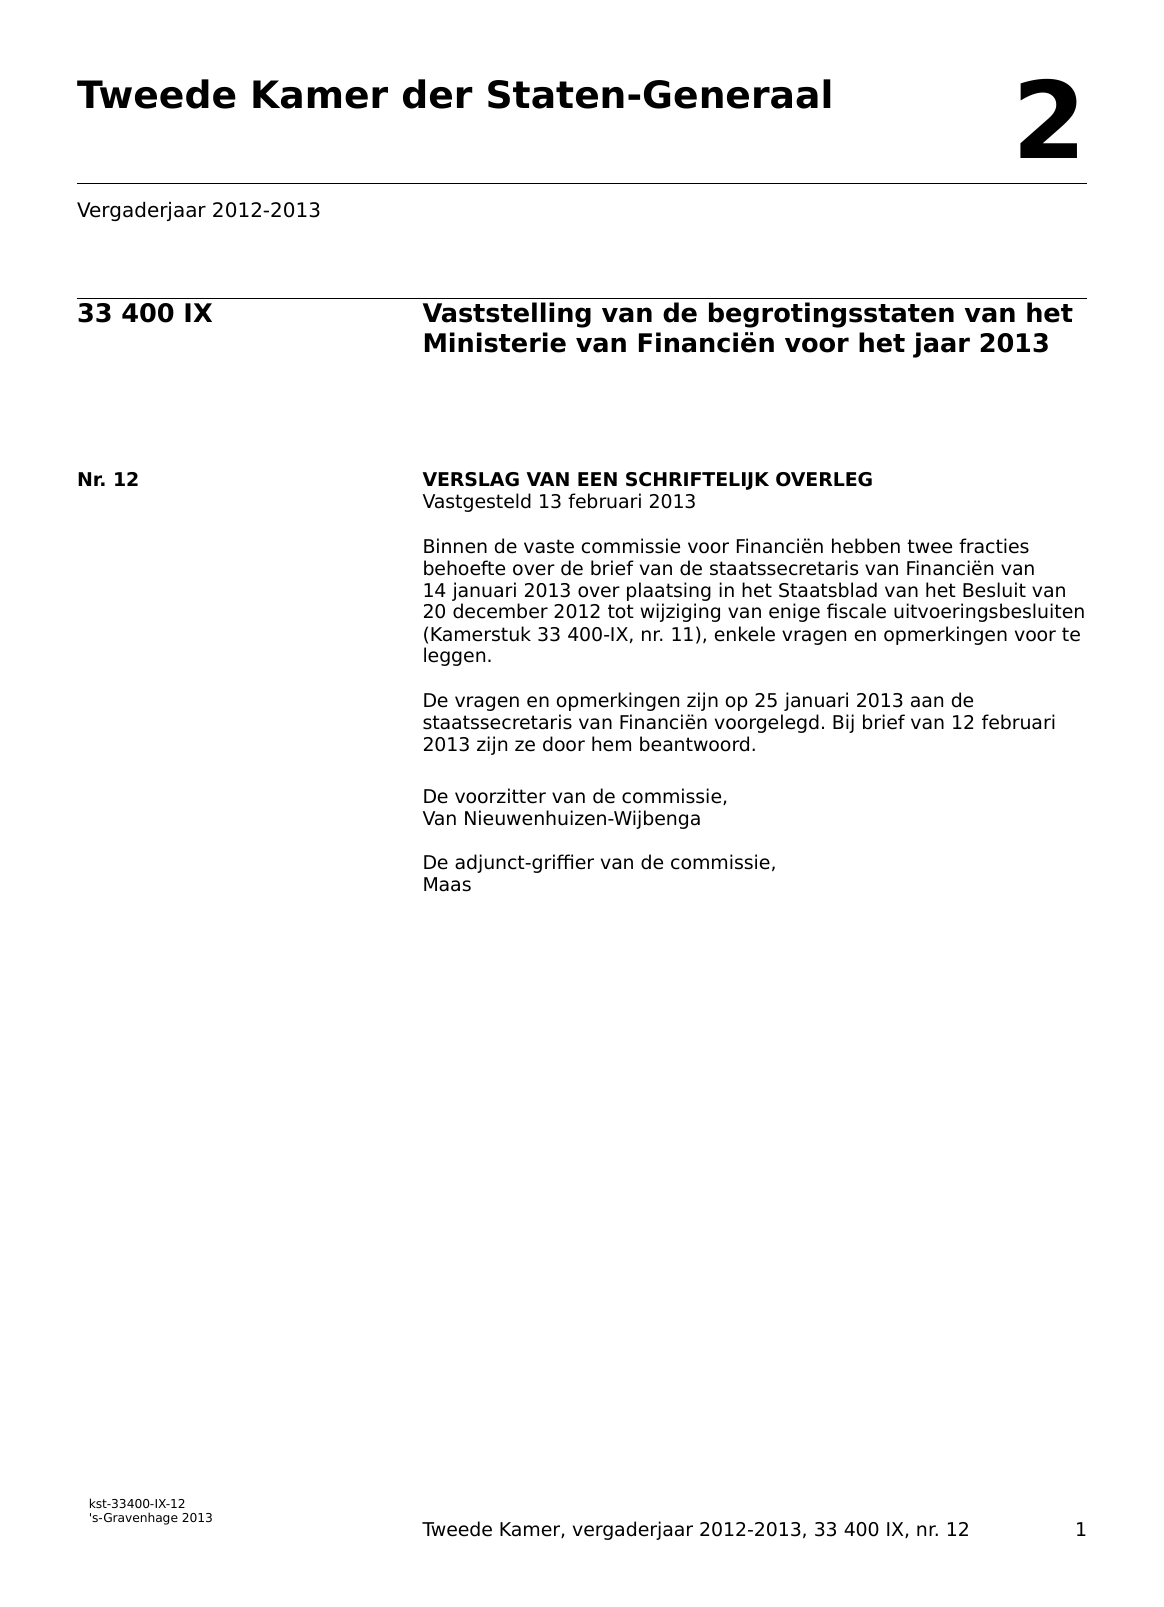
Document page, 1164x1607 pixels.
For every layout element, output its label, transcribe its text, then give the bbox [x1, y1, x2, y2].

text kst-33400-IX-12 [88, 1497, 323, 1511]
text Binnen de vaste commissie voor Financiën hebben twee fracties behoefte over de brief van de staatssecretaris van Financiën van 14 januari 2013 over plaatsing in het Staatsblad van het Besluit van 20 december 2012 tot wijziging van enige fiscale uitvoeringsbesluiten (Kamerstuk 33 400-IX, nr. 11), enkele vragen en opmerkingen voor te leggen. [422, 536, 1087, 667]
text 's-Gravenhage 2013 [88, 1511, 323, 1525]
subtitle Nr. 12 VERSLAG VAN EEN SCHRIFTELIJK OVERLEG [77, 469, 1087, 491]
text De voorzitter van de commissie, Van Nieuwenhuizen-Wijbenga [422, 786, 1087, 829]
text Vastgesteld 13 februari 2013 [422, 491, 1087, 513]
table_header Tweede Kamer der Staten-Generaal [77, 59, 886, 183]
table_header 2 [886, 59, 1087, 183]
subtitle 33 400 IX Vaststelling van de begrotingsstaten van het Ministerie van Financiën voor het jaar 2013 [77, 299, 1087, 358]
table_cell Vergaderjaar 2012-2013 [77, 184, 1087, 298]
text De adjunct-griffier van de commissie, Maas [422, 852, 1087, 896]
text De vragen en opmerkingen zijn op 25 januari 2013 aan de staatssecretaris van Financiën voorgelegd. Bij brief van 12 februari 2013 zijn ze door hem beantwoord. [422, 689, 1087, 756]
